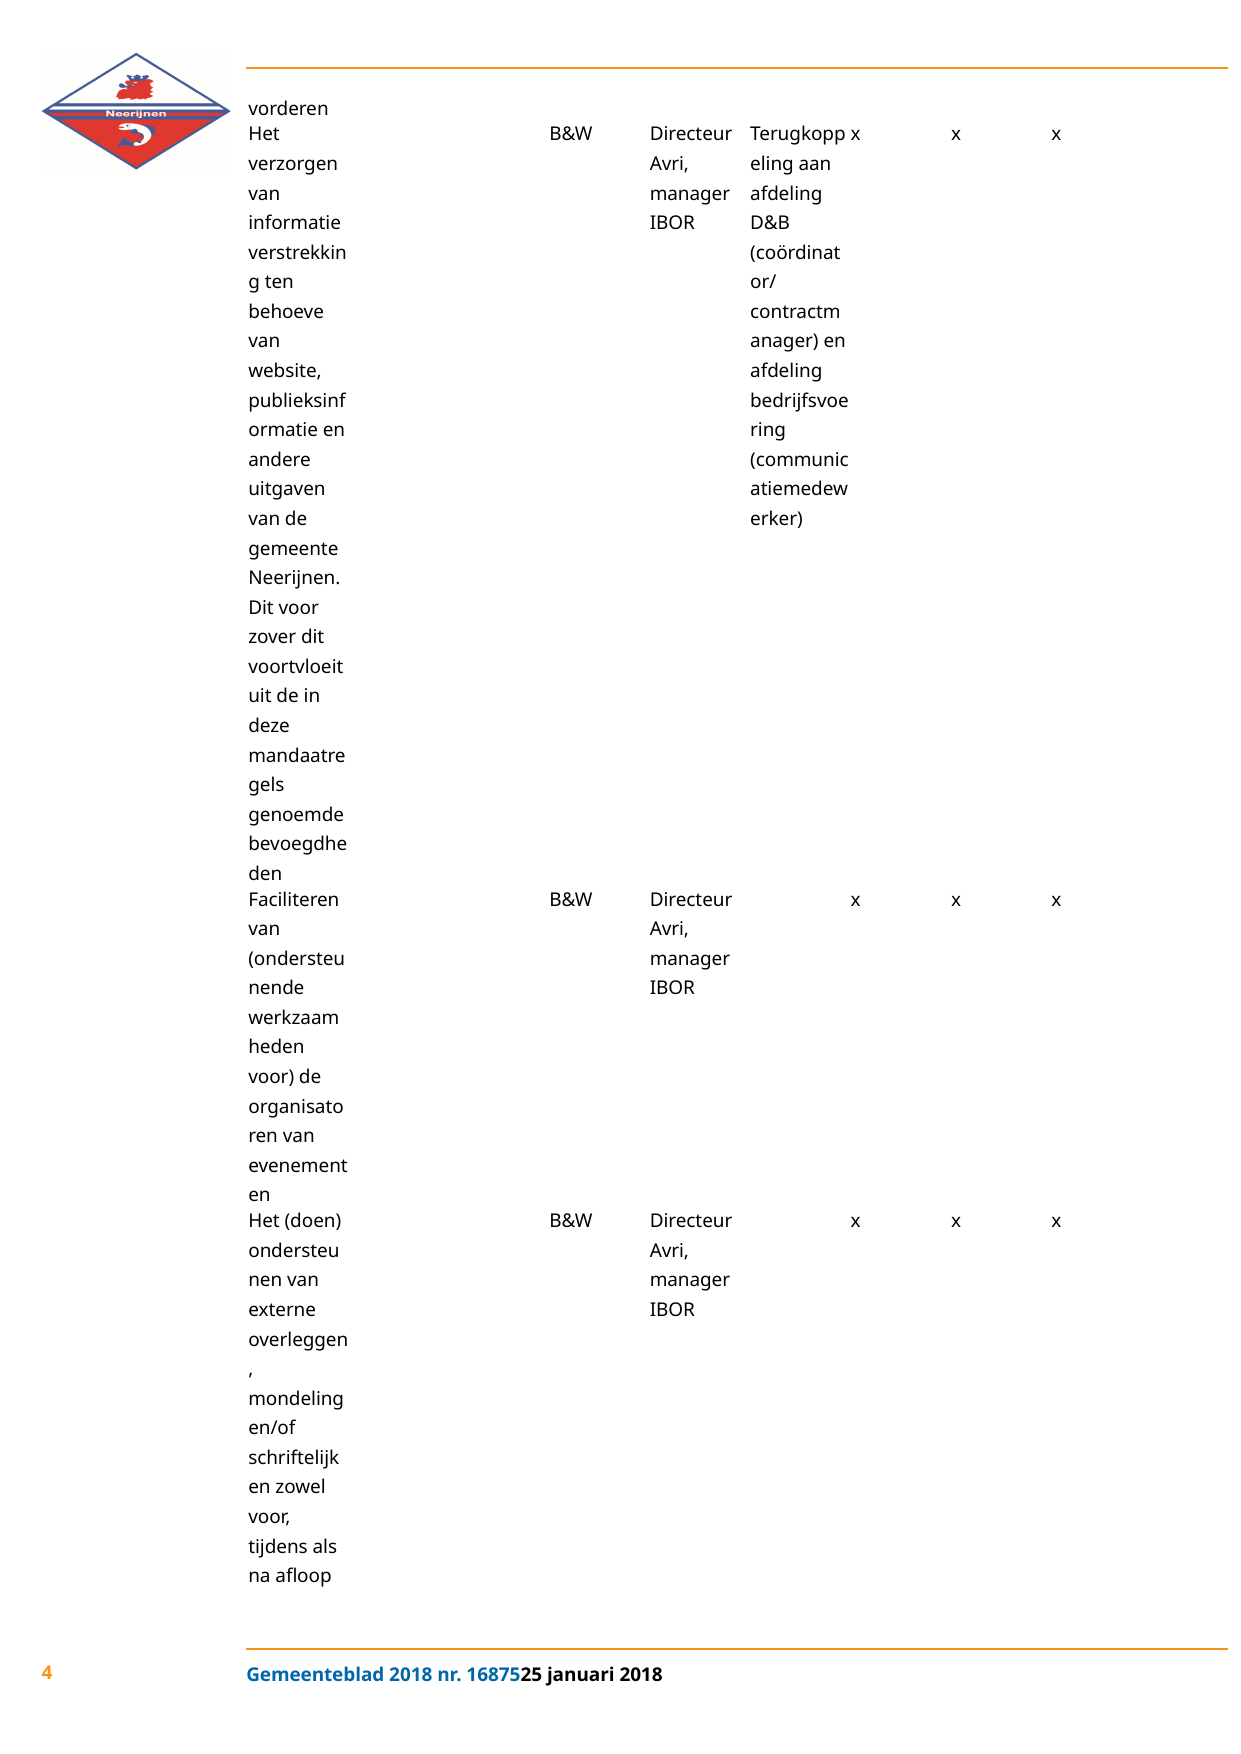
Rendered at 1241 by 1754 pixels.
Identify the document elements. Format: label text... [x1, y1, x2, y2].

table_cell x [951, 121, 1051, 886]
table_cell x [951, 886, 1051, 1207]
table_cell vorderen [248, 95, 348, 121]
table_cell x [951, 1208, 1051, 1588]
table_cell x [1051, 886, 1152, 1207]
table_cell Terugkoppeling aan afdeling D&B (coördinator/ contractmanager) en afdeling bedrijfsvoering (communicatiemedewerker) [750, 121, 850, 886]
table_cell [951, 95, 1051, 121]
table_cell Het verzorgen van informatieverstrekking ten behoeve van website, publieksinformatie en andere uitgaven van de gemeente Neerijnen. Dit voor zover dit voortvloeit uit de in deze mandaatregels genoemde bevoegdheden [248, 121, 348, 886]
table_cell x [1051, 121, 1152, 886]
table_cell x [850, 121, 951, 886]
table_cell B&W [549, 1208, 649, 1588]
table_cell [449, 95, 549, 121]
table_cell Directeur Avri, manager IBOR [650, 1208, 750, 1588]
table_cell [1051, 95, 1152, 121]
table_cell [549, 95, 649, 121]
table_cell Het (doen) ondersteunen van externe overleggen, mondeling en/of schriftelijk en zowel voor, tijdens als na afloop [248, 1208, 348, 1588]
table_cell [650, 95, 750, 121]
table_cell Directeur Avri, manager IBOR [650, 121, 750, 886]
table_cell [348, 886, 449, 1207]
table_cell [850, 95, 951, 121]
table_cell [750, 1208, 850, 1588]
table_cell Directeur Avri, manager IBOR [650, 886, 750, 1207]
table_cell [449, 1208, 549, 1588]
picture [41, 47, 231, 172]
table_cell [750, 95, 850, 121]
table_cell B&W [549, 886, 649, 1207]
table_cell Faciliteren van (ondersteunende werkzaamheden voor) de organisatoren van evenementen [248, 886, 348, 1207]
table_cell [348, 121, 449, 886]
table_cell [348, 1208, 449, 1588]
table_cell B&W [549, 121, 649, 886]
table_cell [449, 886, 549, 1207]
table_cell x [850, 886, 951, 1207]
table_cell [750, 886, 850, 1207]
table_cell x [1051, 1208, 1152, 1588]
table_cell x [850, 1208, 951, 1588]
table_cell [348, 95, 449, 121]
table_cell [449, 121, 549, 886]
